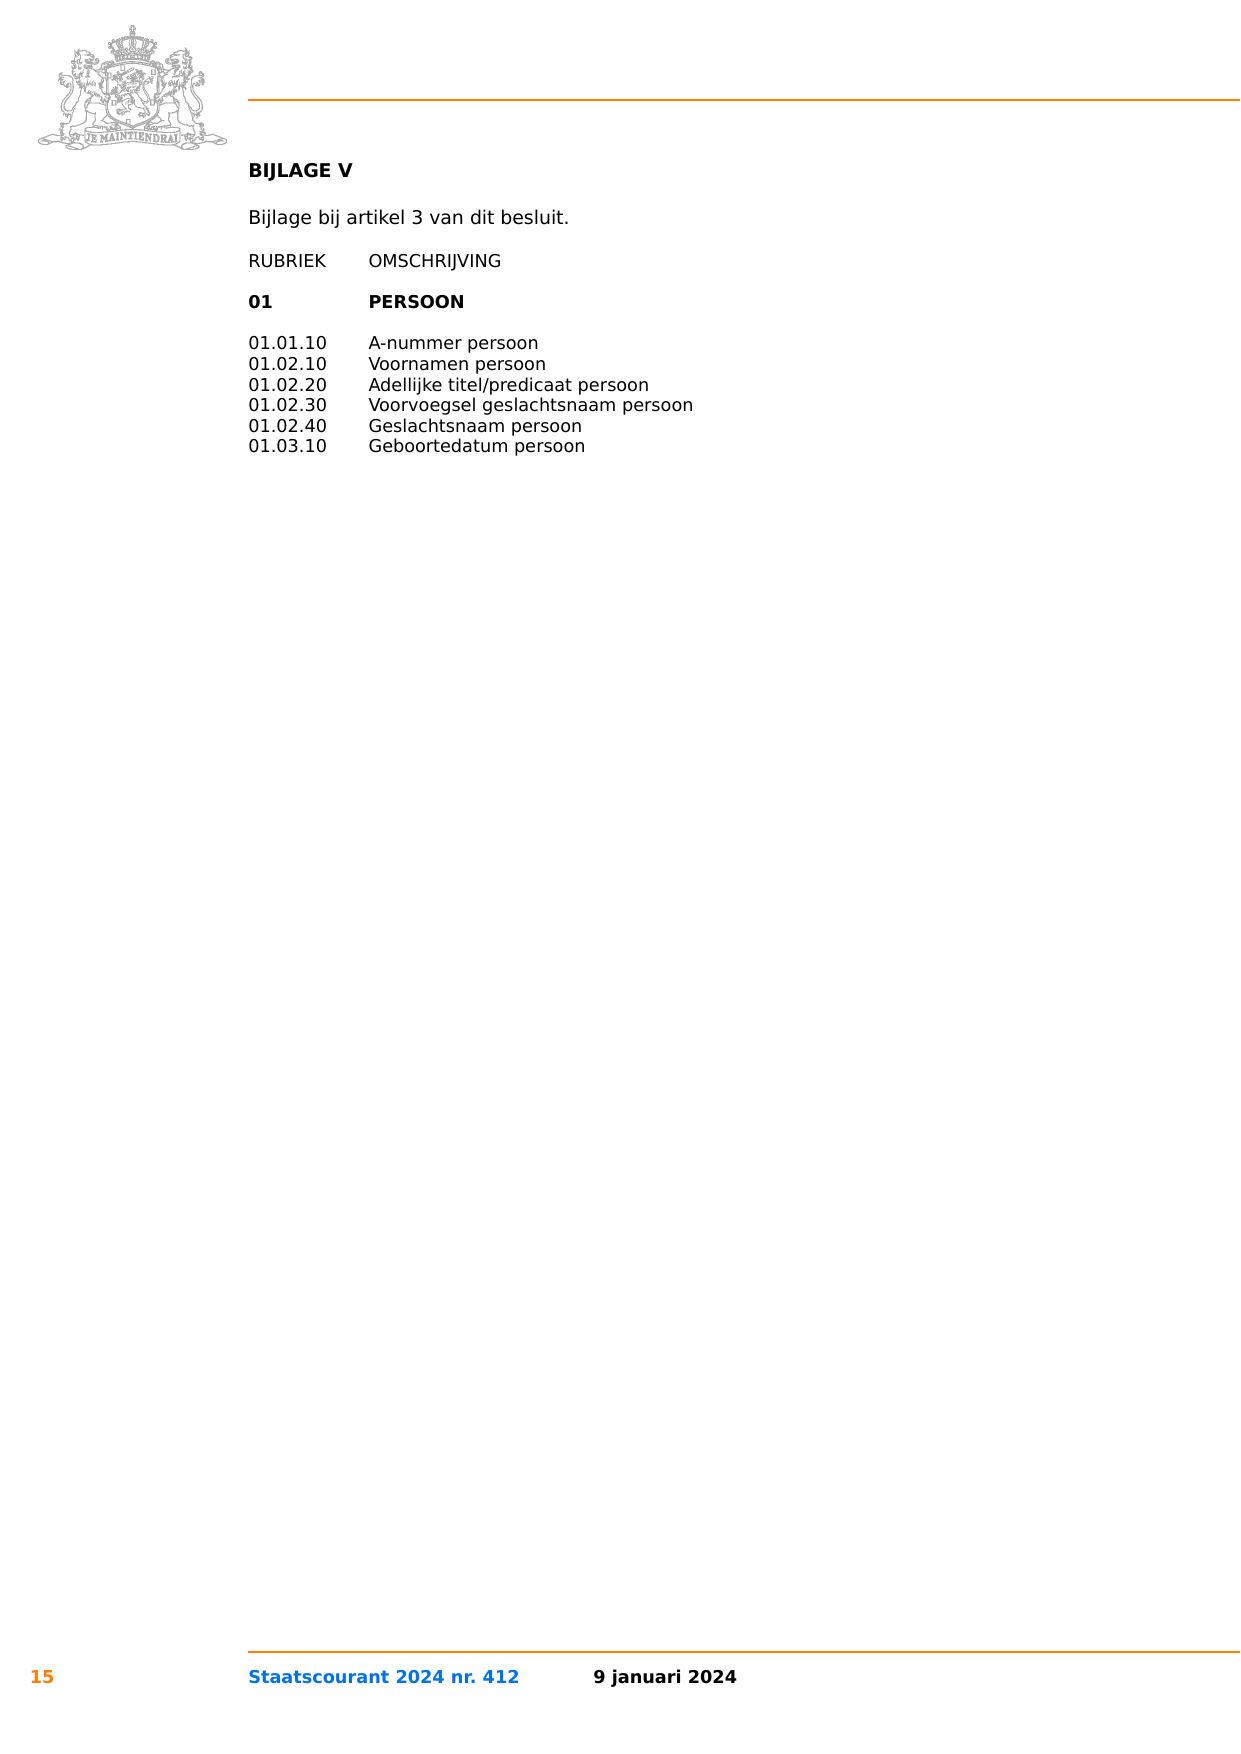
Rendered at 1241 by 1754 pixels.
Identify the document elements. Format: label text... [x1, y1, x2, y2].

table_cell A-nummer persoon [363, 333, 1163, 354]
table_cell 01.02.10 [248, 354, 362, 374]
subtitle BIJLAGE V [248, 160, 1163, 182]
table_cell Geslachtsnaam persoon [363, 416, 1163, 436]
table_cell 01.02.30 [248, 395, 362, 416]
table_cell Adellijke titel/predicaat persoon [363, 375, 1163, 395]
table_cell [248, 271, 362, 292]
table_header OMSCHRIJVING [363, 251, 1163, 271]
picture [38, 25, 227, 150]
table_cell 01.03.10 [248, 436, 362, 457]
table_cell Geboortedatum persoon [363, 436, 1163, 457]
table_cell 01.02.20 [248, 375, 362, 395]
table_cell 01 [248, 292, 362, 313]
table_header RUBRIEK [248, 251, 362, 271]
table_cell PERSOON [363, 292, 1163, 313]
table_cell 01.02.40 [248, 416, 362, 436]
table_cell [363, 313, 1163, 333]
table_cell Voorvoegsel geslachtsnaam persoon [363, 395, 1163, 416]
table_cell Voornamen persoon [363, 354, 1163, 374]
table_cell [363, 271, 1163, 292]
text Bijlage bij artikel 3 van dit besluit. [248, 207, 1163, 229]
table_cell [248, 313, 362, 333]
table_cell 01.01.10 [248, 333, 362, 354]
